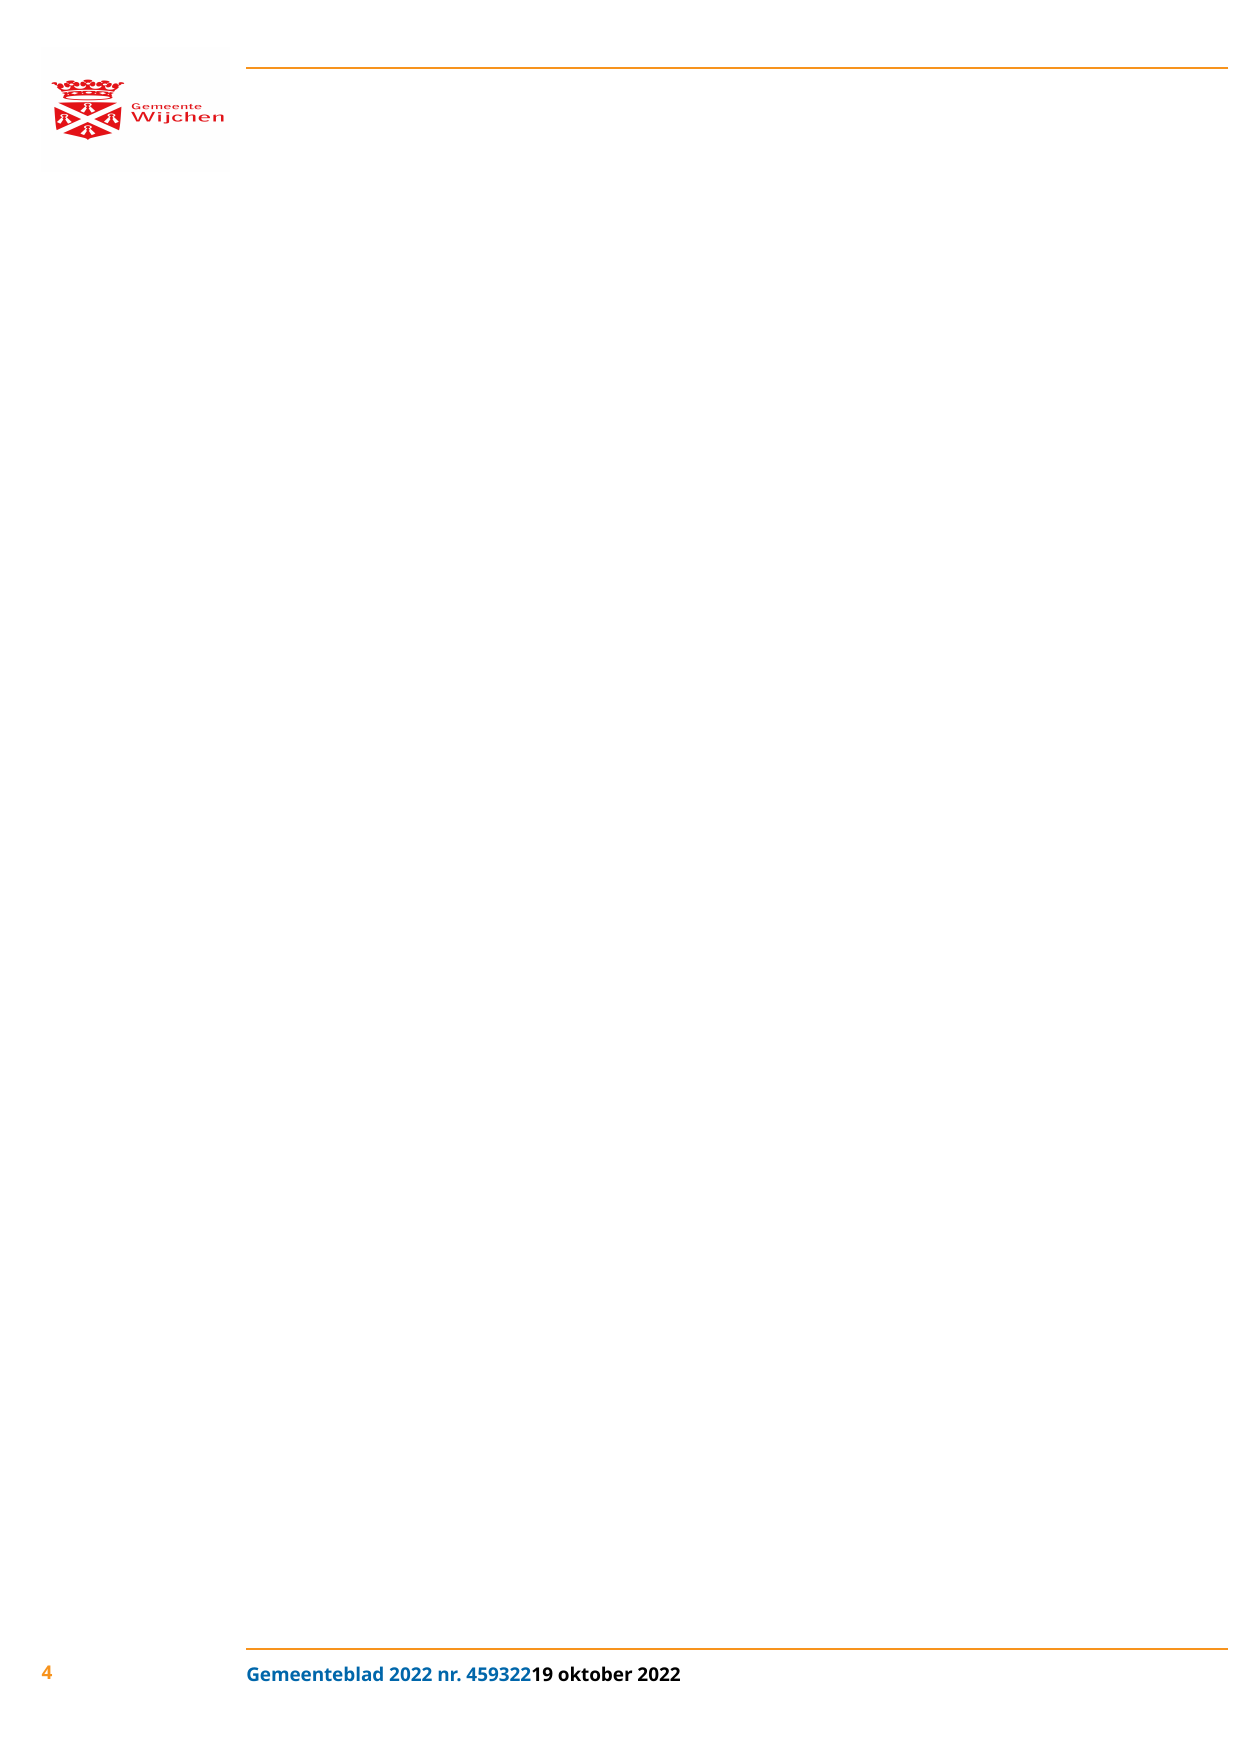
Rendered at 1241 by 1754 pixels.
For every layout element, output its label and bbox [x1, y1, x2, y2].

picture [41, 47, 231, 172]
